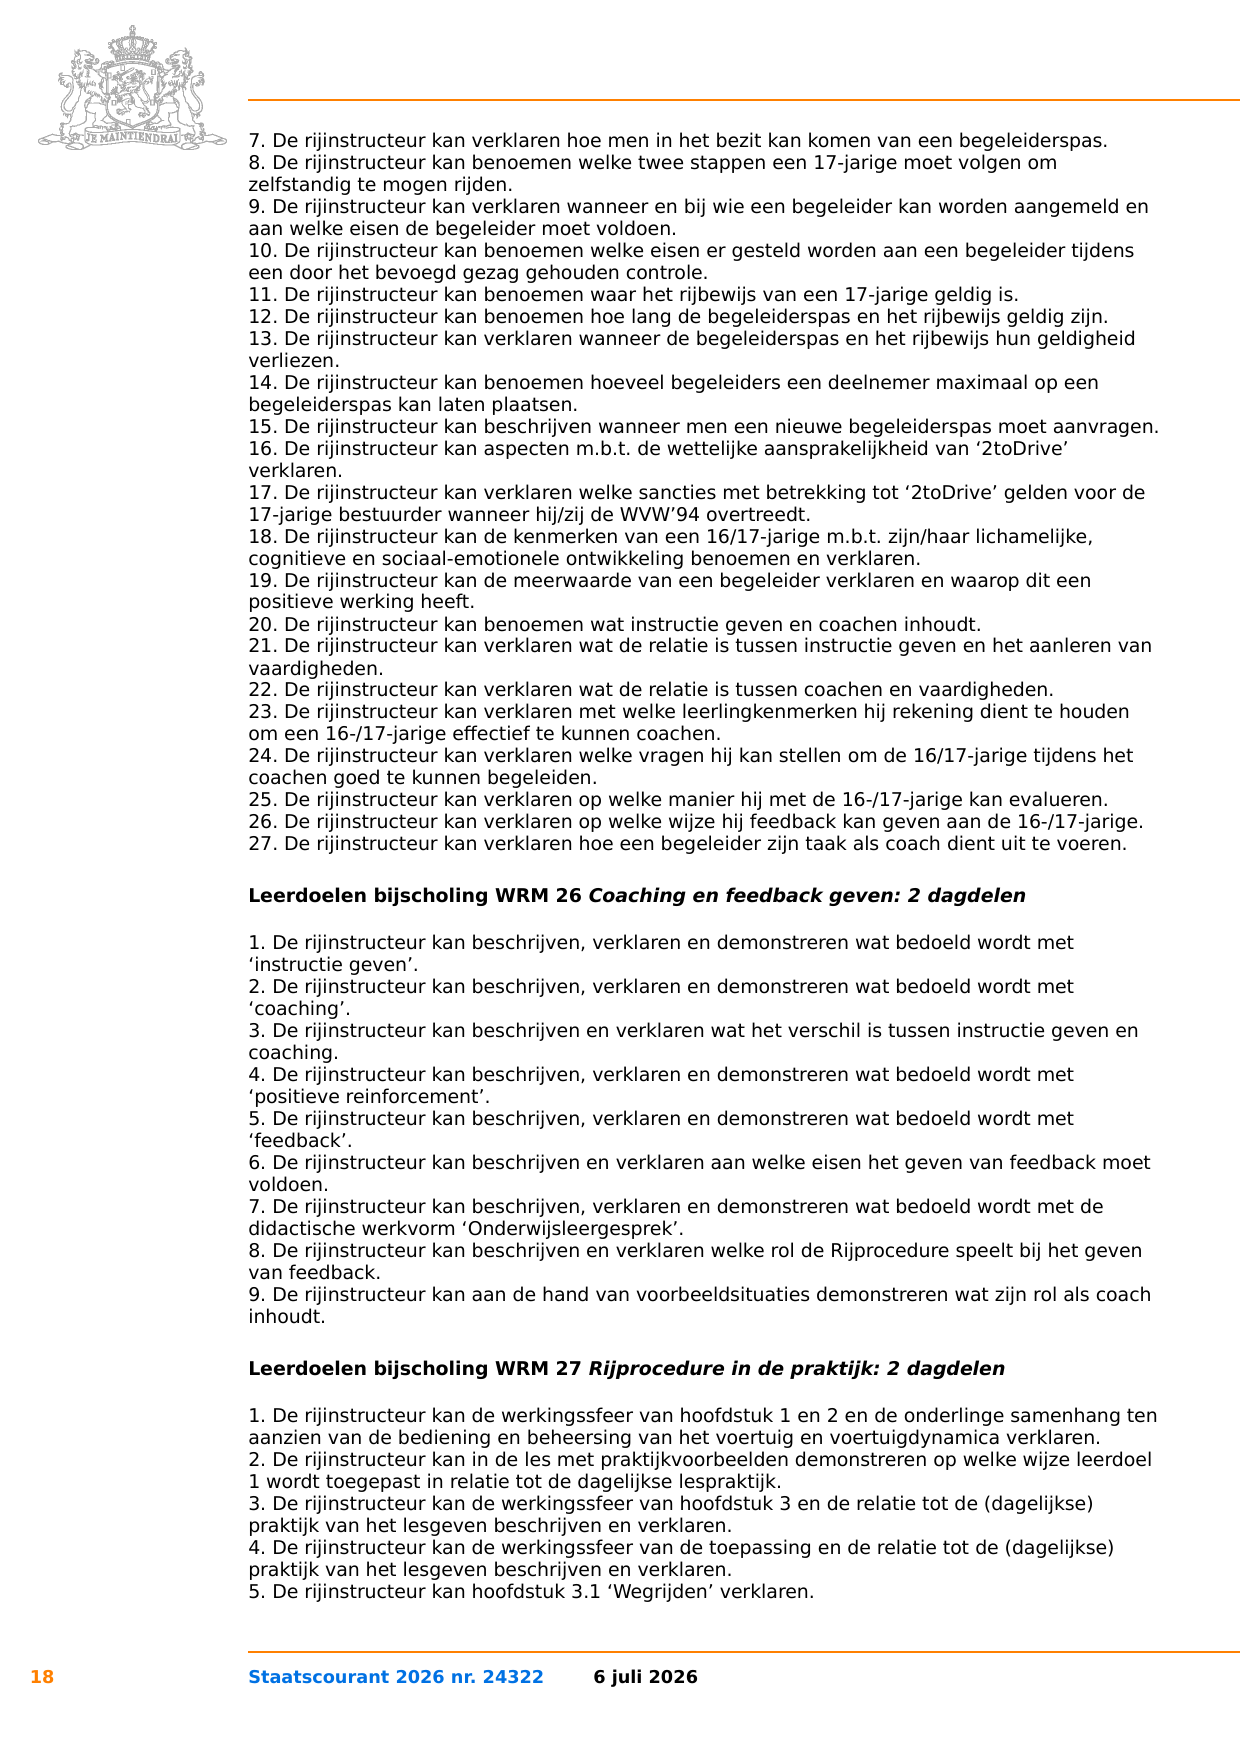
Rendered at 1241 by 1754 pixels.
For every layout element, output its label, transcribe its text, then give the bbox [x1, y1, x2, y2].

text 1. De rijinstructeur kan beschrijven, verklaren en demonstreren wat bedoeld wordt met ‘instructie geven’. [248, 932, 1163, 976]
text 19. De rijinstructeur kan de meerwaarde van een begeleider verklaren en waarop dit een positieve werking heeft. [248, 569, 1163, 613]
text 17. De rijinstructeur kan verklaren welke sancties met betrekking tot ‘2toDrive’ gelden voor de 17-jarige bestuurder wanneer hij/zij de WVW’94 overtreedt. [248, 482, 1163, 526]
subtitle Leerdoelen bijscholing WRM 26 Coaching en feedback geven: 2 dagdelen [248, 885, 1163, 907]
text 7. De rijinstructeur kan verklaren hoe men in het bezit kan komen van een begeleiderspas. [248, 130, 1163, 152]
text 8. De rijinstructeur kan beschrijven en verklaren welke rol de Rijprocedure speelt bij het geven van feedback. [248, 1240, 1163, 1284]
text 13. De rijinstructeur kan verklaren wanneer de begeleiderspas en het rijbewijs hun geldigheid verliezen. [248, 328, 1163, 372]
text 21. De rijinstructeur kan verklaren wat de relatie is tussen instructie geven en het aanleren van vaardigheden. [248, 635, 1163, 679]
text 12. De rijinstructeur kan benoemen hoe lang de begeleiderspas en het rijbewijs geldig zijn. [248, 306, 1163, 328]
text 24. De rijinstructeur kan verklaren welke vragen hij kan stellen om de 16/17-jarige tijdens het coachen goed te kunnen begeleiden. [248, 745, 1163, 789]
text 6. De rijinstructeur kan beschrijven en verklaren aan welke eisen het geven van feedback moet voldoen. [248, 1152, 1163, 1196]
text 1. De rijinstructeur kan de werkingssfeer van hoofdstuk 1 en 2 en de onderlinge samenhang ten aanzien van de bediening en beheersing van het voertuig en voertuigdynamica verklaren. [248, 1405, 1163, 1449]
text 25. De rijinstructeur kan verklaren op welke manier hij met de 16-/17-jarige kan evalueren. [248, 789, 1163, 811]
text 14. De rijinstructeur kan benoemen hoeveel begeleiders een deelnemer maximaal op een begeleiderspas kan laten plaatsen. [248, 372, 1163, 416]
text 22. De rijinstructeur kan verklaren wat de relatie is tussen coachen en vaardigheden. [248, 679, 1163, 701]
text 4. De rijinstructeur kan de werkingssfeer van de toepassing en de relatie tot de (dagelijkse) praktijk van het lesgeven beschrijven en verklaren. [248, 1537, 1163, 1581]
text 15. De rijinstructeur kan beschrijven wanneer men een nieuwe begeleiderspas moet aanvragen. [248, 416, 1163, 438]
text 16. De rijinstructeur kan aspecten m.b.t. de wettelijke aansprakelijkheid van ‘2toDrive’ verklaren. [248, 438, 1163, 482]
text 27. De rijinstructeur kan verklaren hoe een begeleider zijn taak als coach dient uit te voeren. [248, 833, 1163, 855]
text 23. De rijinstructeur kan verklaren met welke leerlingkenmerken hij rekening dient te houden om een 16-/17-jarige effectief te kunnen coachen. [248, 701, 1163, 745]
text 20. De rijinstructeur kan benoemen wat instructie geven en coachen inhoudt. [248, 613, 1163, 635]
subtitle Leerdoelen bijscholing WRM 27 Rijprocedure in de praktijk: 2 dagdelen [248, 1358, 1163, 1380]
picture [38, 25, 227, 150]
text 2. De rijinstructeur kan beschrijven, verklaren en demonstreren wat bedoeld wordt met ‘coaching’. [248, 976, 1163, 1020]
text 10. De rijinstructeur kan benoemen welke eisen er gesteld worden aan een begeleider tijdens een door het bevoegd gezag gehouden controle. [248, 240, 1163, 284]
text 7. De rijinstructeur kan beschrijven, verklaren en demonstreren wat bedoeld wordt met de didactische werkvorm ‘Onderwijsleergesprek’. [248, 1196, 1163, 1240]
text 5. De rijinstructeur kan hoofdstuk 3.1 ‘Wegrijden’ verklaren. [248, 1581, 1163, 1603]
text 9. De rijinstructeur kan aan de hand van voorbeeldsituaties demonstreren wat zijn rol als coach inhoudt. [248, 1284, 1163, 1328]
text 11. De rijinstructeur kan benoemen waar het rijbewijs van een 17-jarige geldig is. [248, 284, 1163, 306]
text 2. De rijinstructeur kan in de les met praktijkvoorbeelden demonstreren op welke wijze leerdoel 1 wordt toegepast in relatie tot de dagelijkse lespraktijk. [248, 1449, 1163, 1493]
text 3. De rijinstructeur kan beschrijven en verklaren wat het verschil is tussen instructie geven en coaching. [248, 1020, 1163, 1064]
text 8. De rijinstructeur kan benoemen welke twee stappen een 17-jarige moet volgen om zelfstandig te mogen rijden. [248, 152, 1163, 196]
text 9. De rijinstructeur kan verklaren wanneer en bij wie een begeleider kan worden aangemeld en aan welke eisen de begeleider moet voldoen. [248, 196, 1163, 240]
text 4. De rijinstructeur kan beschrijven, verklaren en demonstreren wat bedoeld wordt met ‘positieve reinforcement’. [248, 1064, 1163, 1108]
text 26. De rijinstructeur kan verklaren op welke wijze hij feedback kan geven aan de 16-/17-jarige. [248, 811, 1163, 833]
text 3. De rijinstructeur kan de werkingssfeer van hoofdstuk 3 en de relatie tot de (dagelijkse) praktijk van het lesgeven beschrijven en verklaren. [248, 1493, 1163, 1537]
text 5. De rijinstructeur kan beschrijven, verklaren en demonstreren wat bedoeld wordt met ‘feedback’. [248, 1108, 1163, 1152]
text 18. De rijinstructeur kan de kenmerken van een 16/17-jarige m.b.t. zijn/haar lichamelijke, cognitieve en sociaal-emotionele ontwikkeling benoemen en verklaren. [248, 526, 1163, 569]
